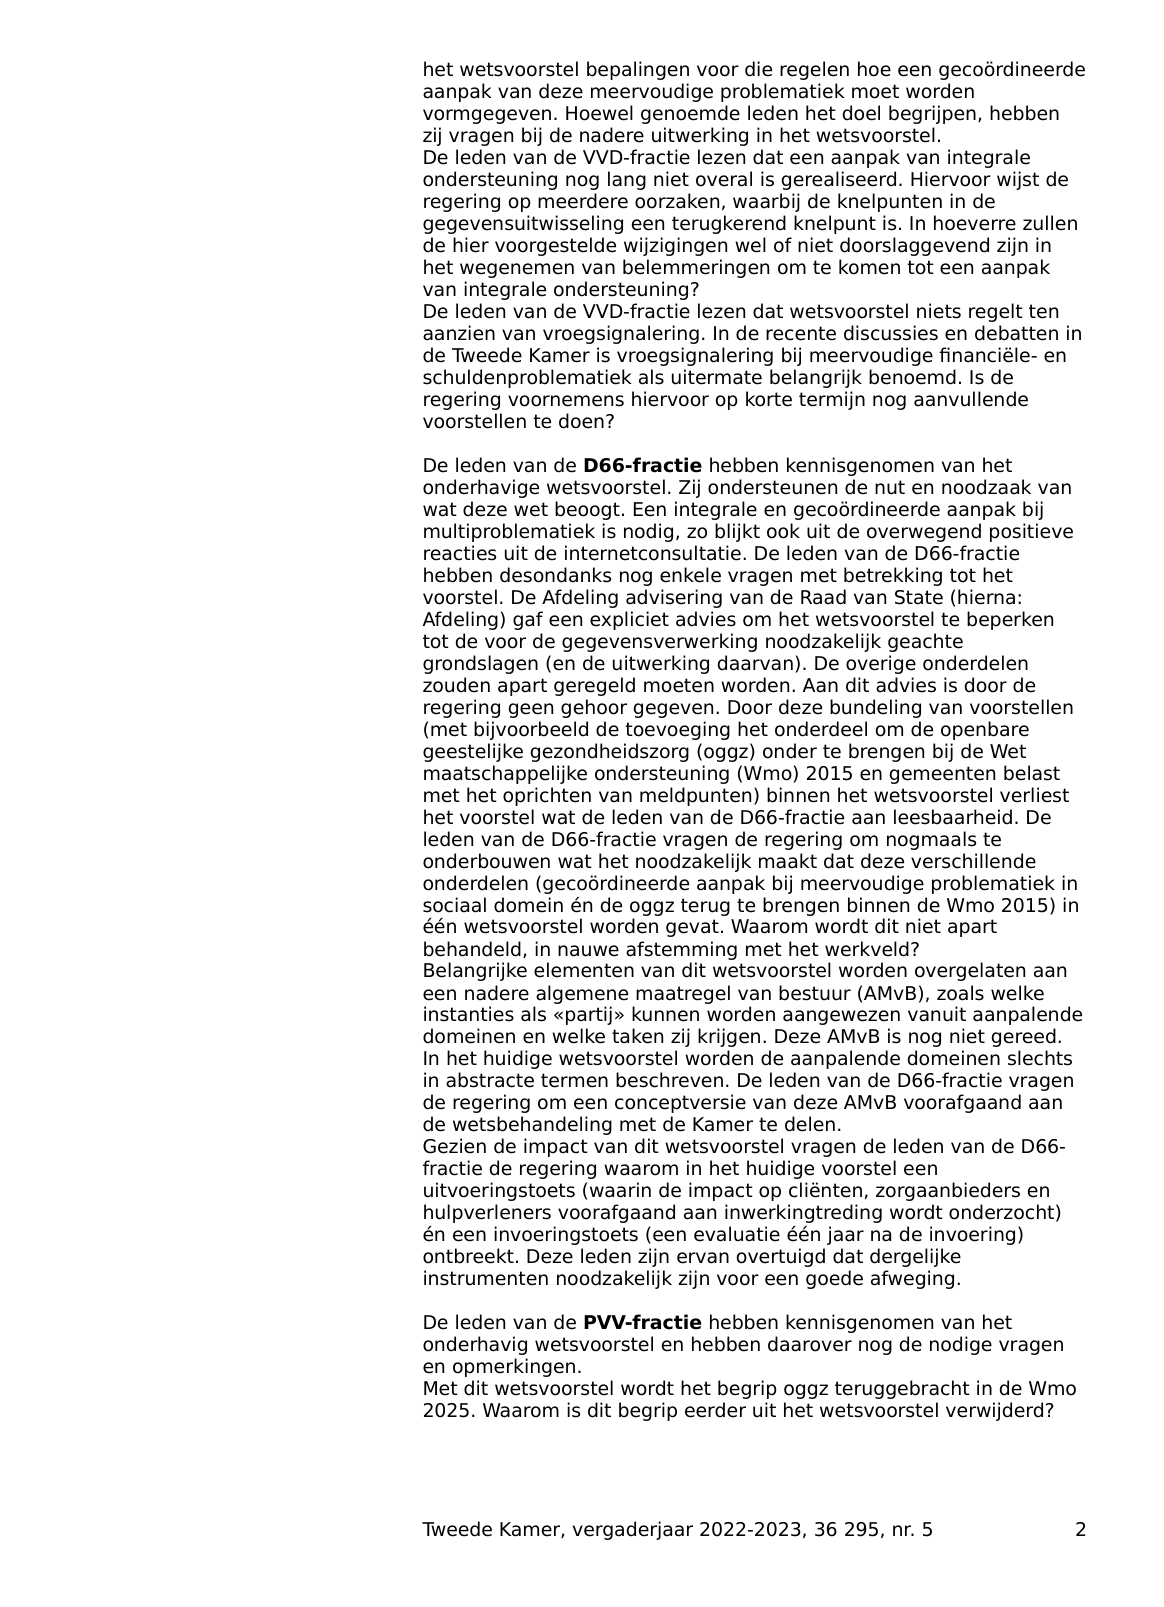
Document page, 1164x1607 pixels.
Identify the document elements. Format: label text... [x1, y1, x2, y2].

text De leden van de D66-fractie hebben kennisgenomen van het onderhavige wetsvoorstel. Zij ondersteunen de nut en noodzaak van wat deze wet beoogt. Een integrale en gecoördineerde aanpak bij multiproblematiek is nodig, zo blijkt ook uit de overwegend positieve reacties uit de internetconsultatie. De leden van de D66-fractie hebben desondanks nog enkele vragen met betrekking tot het voorstel. De Afdeling advisering van de Raad van State (hierna: Afdeling) gaf een expliciet advies om het wetsvoorstel te beperken tot de voor de gegevensverwerking noodzakelijk geachte grondslagen (en de uitwerking daarvan). De overige onderdelen zouden apart geregeld moeten worden. Aan dit advies is door de regering geen gehoor gegeven. Door deze bundeling van voorstellen (met bijvoorbeeld de toevoeging het onderdeel om de openbare geestelijke gezondheidszorg (oggz) onder te brengen bij de Wet maatschappelijke ondersteuning (Wmo) 2015 en gemeenten belast met het oprichten van meldpunten) binnen het wetsvoorstel verliest het voorstel wat de leden van de D66-fractie aan leesbaarheid. De leden van de D66-fractie vragen de regering om nogmaals te onderbouwen wat het noodzakelijk maakt dat deze verschillende onderdelen (gecoördineerde aanpak bij meervoudige problematiek in sociaal domein én de oggz terug te brengen binnen de Wmo 2015) in één wetsvoorstel worden gevat. Waarom wordt dit niet apart behandeld, in nauwe afstemming met het werkveld? [422, 455, 1087, 960]
text De leden van de VVD-fractie lezen dat wetsvoorstel niets regelt ten aanzien van vroegsignalering. In de recente discussies en debatten in de Tweede Kamer is vroegsignalering bij meervoudige financiële- en schuldenproblematiek als uitermate belangrijk benoemd. Is de regering voornemens hiervoor op korte termijn nog aanvullende voorstellen te doen? [422, 301, 1087, 433]
text Gezien de impact van dit wetsvoorstel vragen de leden van de D66-fractie de regering waarom in het huidige voorstel een uitvoeringstoets (waarin de impact op cliënten, zorgaanbieders en hulpverleners voorafgaand aan inwerkingtreding wordt onderzocht) én een invoeringstoets (een evaluatie één jaar na de invoering) ontbreekt. Deze leden zijn ervan overtuigd dat dergelijke instrumenten noodzakelijk zijn voor een goede afweging. [422, 1136, 1087, 1290]
text De leden van de VVD-fractie lezen dat een aanpak van integrale ondersteuning nog lang niet overal is gerealiseerd. Hiervoor wijst de regering op meerdere oorzaken, waarbij de knelpunten in de gegevensuitwisseling een terugkerend knelpunt is. In hoeverre zullen de hier voorgestelde wijzigingen wel of niet doorslaggevend zijn in het wegenemen van belemmeringen om te komen tot een aanpak van integrale ondersteuning? [422, 147, 1087, 301]
text Met dit wetsvoorstel wordt het begrip oggz teruggebracht in de Wmo 2025. Waarom is dit begrip eerder uit het wetsvoorstel verwijderd? [422, 1378, 1087, 1422]
text het wetsvoorstel bepalingen voor die regelen hoe een gecoördineerde aanpak van deze meervoudige problematiek moet worden vormgegeven. Hoewel genoemde leden het doel begrijpen, hebben zij vragen bij de nadere uitwerking in het wetsvoorstel. [422, 59, 1087, 147]
text Belangrijke elementen van dit wetsvoorstel worden overgelaten aan een nadere algemene maatregel van bestuur (AMvB), zoals welke instanties als «partij» kunnen worden aangewezen vanuit aanpalende domeinen en welke taken zij krijgen. Deze AMvB is nog niet gereed. In het huidige wetsvoorstel worden de aanpalende domeinen slechts in abstracte termen beschreven. De leden van de D66-fractie vragen de regering om een conceptversie van deze AMvB voorafgaand aan de wetsbehandeling met de Kamer te delen. [422, 960, 1087, 1136]
text De leden van de PVV-fractie hebben kennisgenomen van het onderhavig wetsvoorstel en hebben daarover nog de nodige vragen en opmerkingen. [422, 1312, 1087, 1378]
